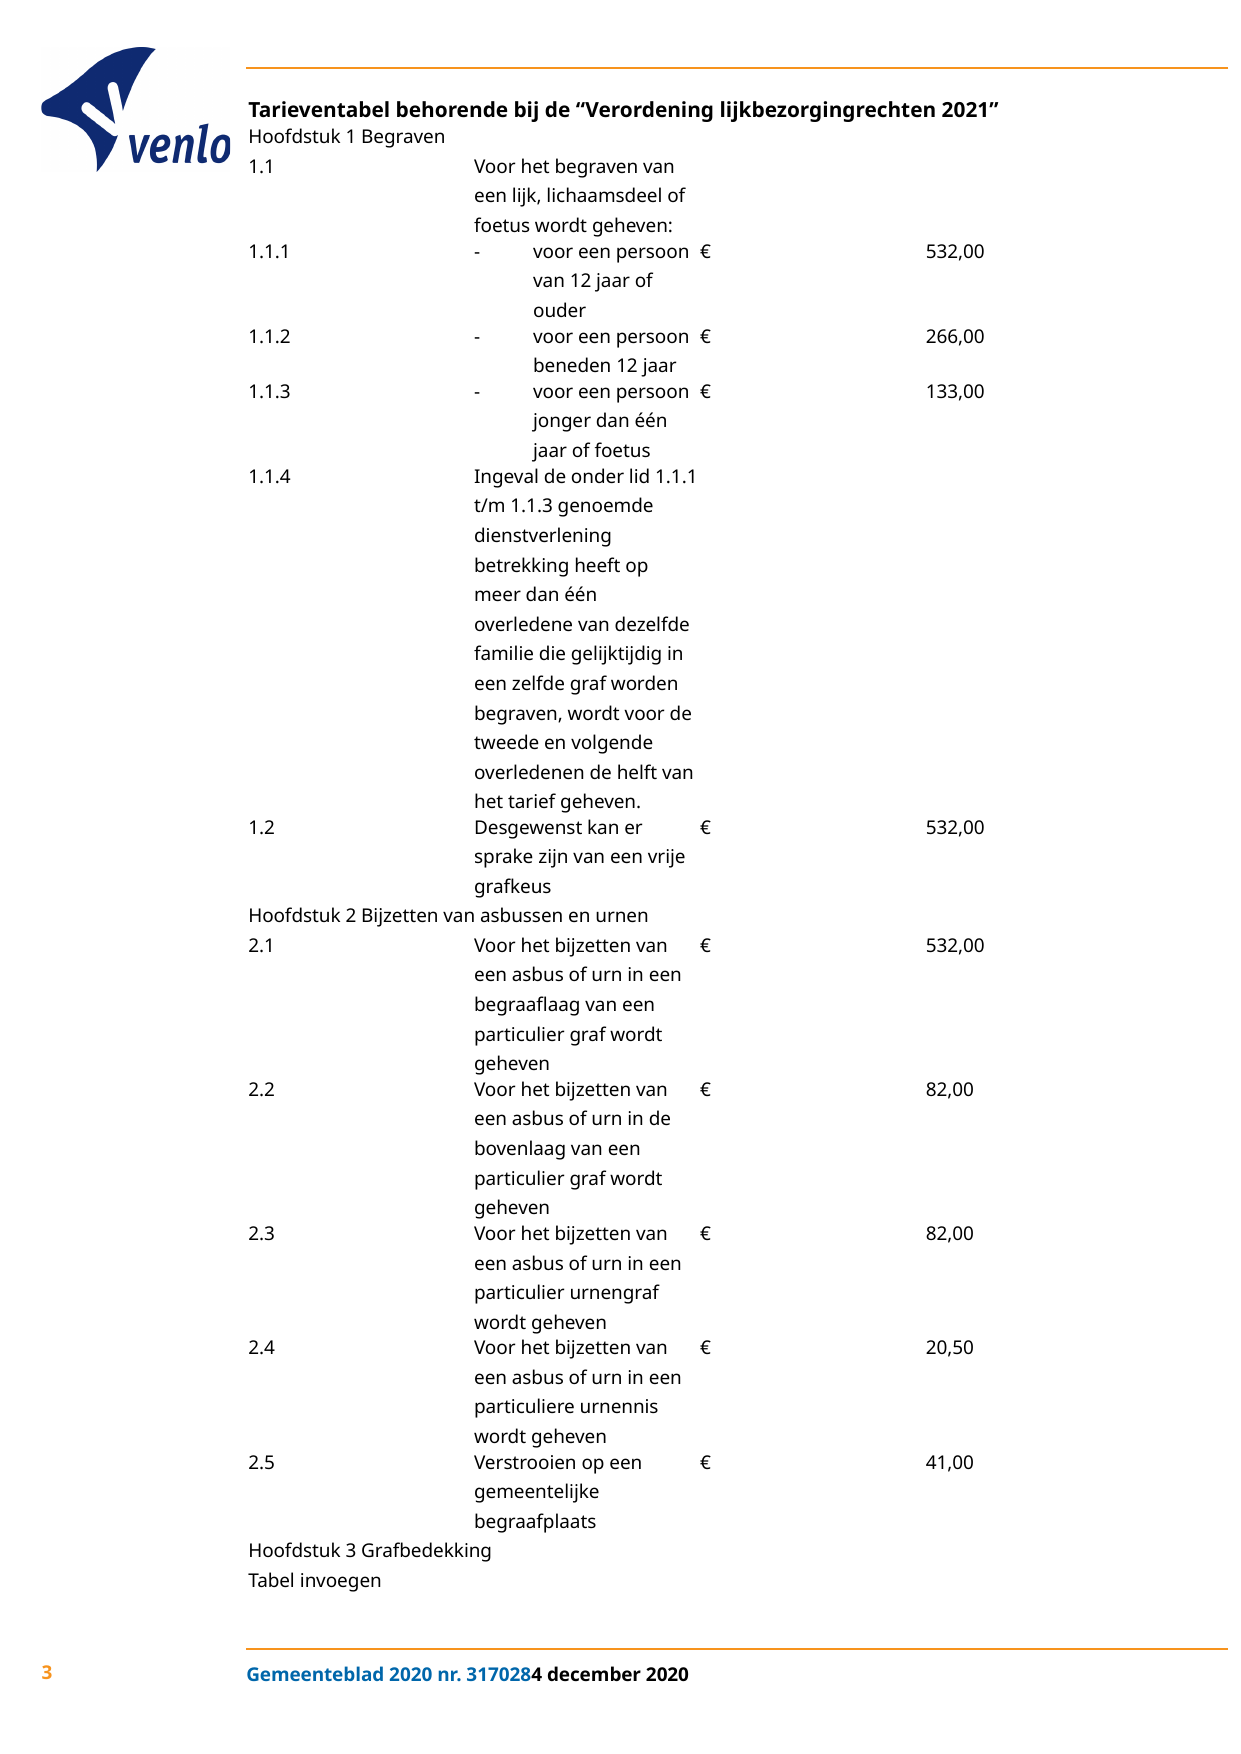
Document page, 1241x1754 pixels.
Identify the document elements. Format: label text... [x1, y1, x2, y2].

table_cell 82,00 [926, 1220, 1152, 1334]
table_cell Ingeval de onder lid 1.1.1 t/m 1.1.3 genoemde dienstverlening betrekking heeft op meer dan één overledene van dezelfde familie die gelijktijdig in een zelfde graf worden begraven, wordt voor de tweede en volgende overledenen de helft van het tarief geheven. [474, 463, 700, 814]
table_cell Desgewenst kan er sprake zijn van een vrije grafkeus [474, 814, 700, 899]
table_cell 41,00 [926, 1449, 1152, 1534]
table_cell 1.2 [248, 814, 474, 899]
table_cell [926, 463, 1152, 814]
table_cell voor een persoon van 12 jaar of ouder [474, 238, 700, 323]
text Hoofdstuk 1 Begraven [248, 123, 1152, 149]
table_cell € [700, 1449, 926, 1534]
table_cell 1.1.4 [248, 463, 474, 814]
table_cell Voor het bijzetten van een asbus of urn in een particulier urnengraf wordt geheven [474, 1220, 700, 1334]
table_cell Voor het bijzetten van een asbus of urn in een particuliere urnennis wordt geheven [474, 1335, 700, 1449]
table_header € [700, 932, 926, 1076]
table_header Voor het bijzetten van een asbus of urn in een begraaflaag van een particulier graf wordt geheven [474, 932, 700, 1076]
table_cell 2.5 [248, 1449, 474, 1534]
table_cell [700, 463, 926, 814]
table_header 532,00 [926, 932, 1152, 1076]
table_cell € [700, 814, 926, 899]
table_cell Verstrooien op een gemeentelijke begraafplaats [474, 1449, 700, 1534]
table_header 2.1 [248, 932, 474, 1076]
table_cell 2.2 [248, 1076, 474, 1220]
table_cell 82,00 [926, 1076, 1152, 1220]
table_cell € [700, 323, 926, 378]
table_header 1.1 [248, 153, 474, 238]
table_cell € [700, 1335, 926, 1449]
table_cell € [700, 378, 926, 463]
table_cell voor een persoon jonger dan één jaar of foetus [474, 378, 700, 463]
table_cell 2.3 [248, 1220, 474, 1334]
text Hoofdstuk 3 Grafbedekking [248, 1537, 1152, 1563]
table_cell 1.1.2 [248, 323, 474, 378]
table_cell 532,00 [926, 814, 1152, 899]
table_cell Voor het bijzetten van een asbus of urn in de bovenlaag van een particulier graf wordt geheven [474, 1076, 700, 1220]
picture [41, 47, 231, 172]
table_header Voor het begraven van een lijk, lichaamsdeel of foetus wordt geheven: [474, 153, 700, 238]
text Tabel invoegen [248, 1567, 1152, 1592]
table_cell voor een persoon beneden 12 jaar [474, 323, 700, 378]
table_cell 20,50 [926, 1335, 1152, 1449]
table_cell 2.4 [248, 1335, 474, 1449]
table_cell 1.1.3 [248, 378, 474, 463]
table_cell € [700, 238, 926, 323]
text Tarieventabel behorende bij de “Verordening lijkbezorgingrechten 2021” [248, 95, 1152, 123]
table_header [700, 153, 926, 238]
table_cell 532,00 [926, 238, 1152, 323]
text Hoofdstuk 2 Bijzetten van asbussen en urnen [248, 902, 1152, 928]
table_cell € [700, 1220, 926, 1334]
table_cell 133,00 [926, 378, 1152, 463]
table_cell € [700, 1076, 926, 1220]
table_cell 266,00 [926, 323, 1152, 378]
table_header [926, 153, 1152, 238]
table_cell 1.1.1 [248, 238, 474, 323]
